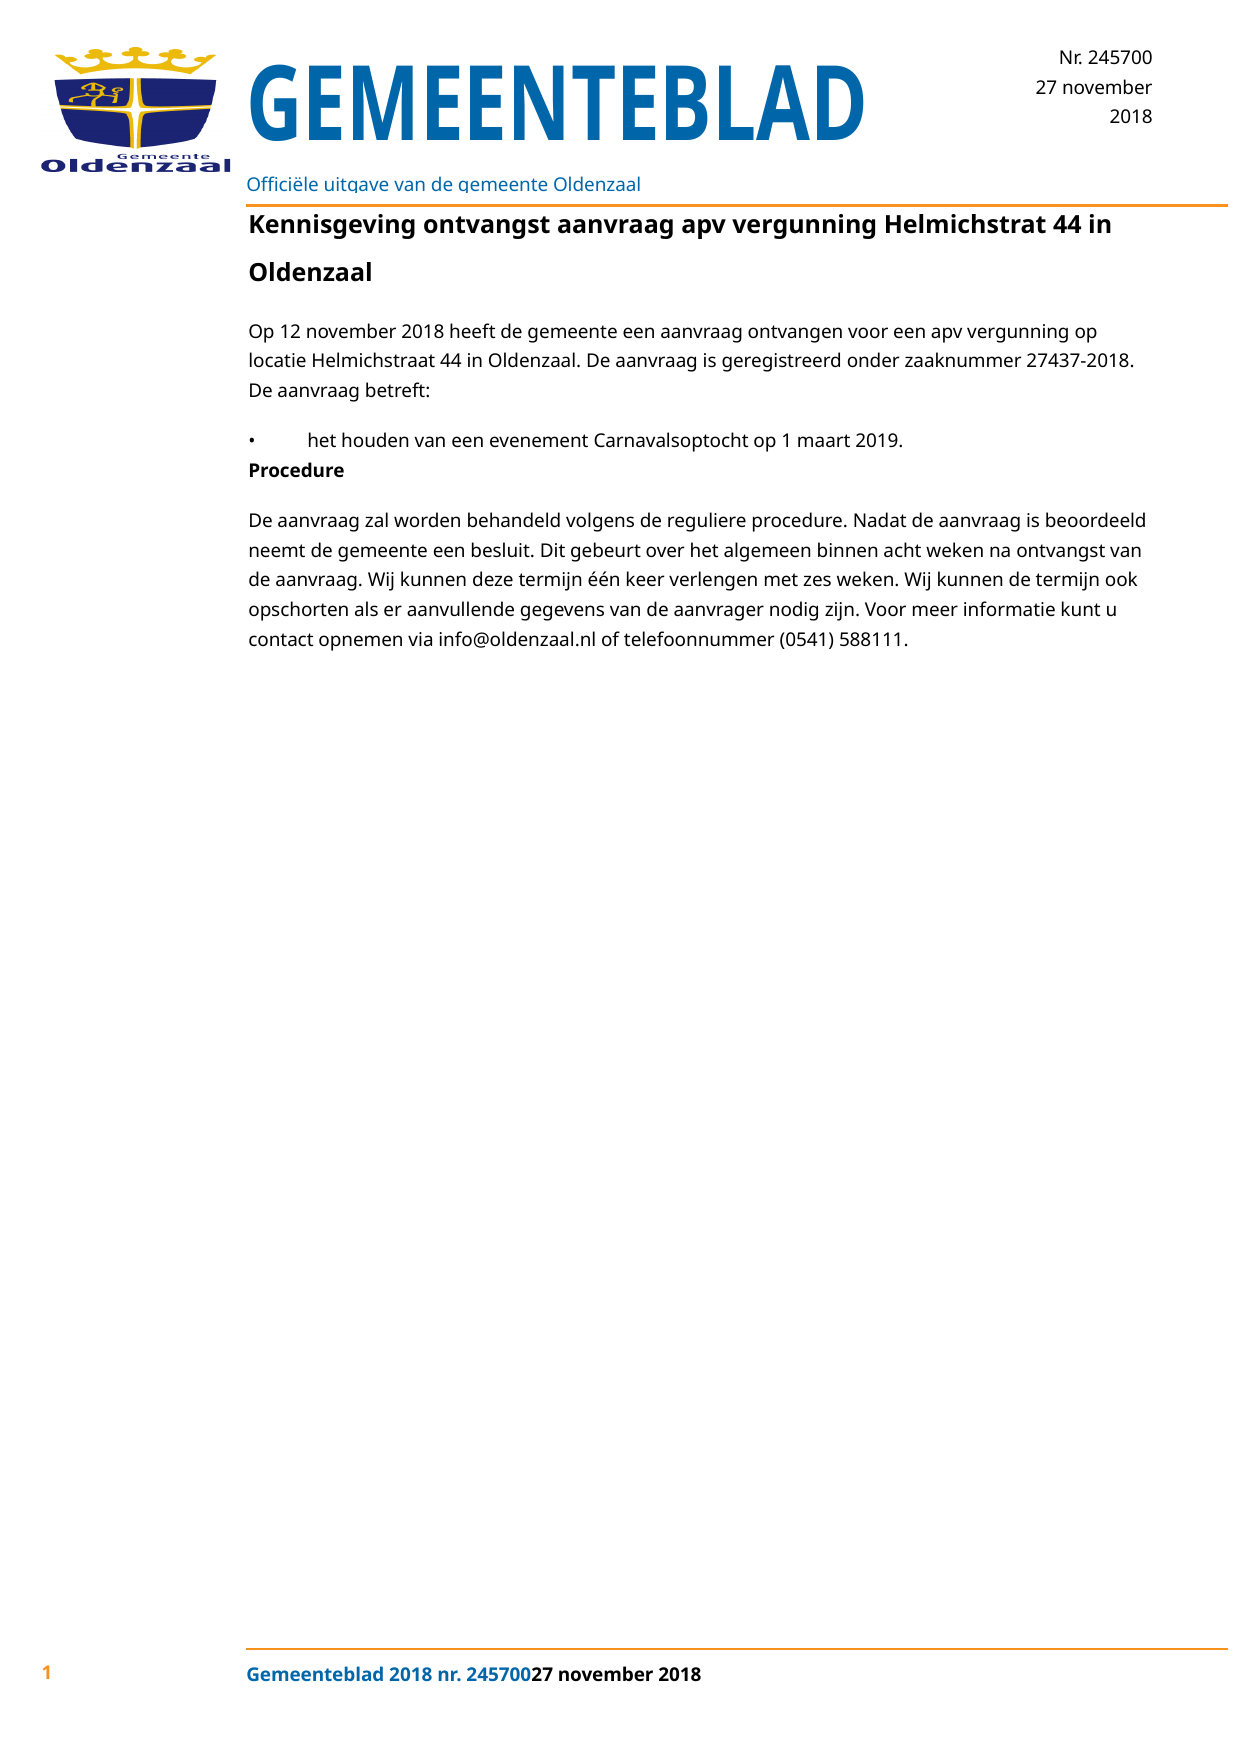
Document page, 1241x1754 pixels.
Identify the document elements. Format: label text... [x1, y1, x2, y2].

text Procedure [248, 457, 1152, 483]
list het houden van een evenement Carnavalsoptocht op 1 maart 2019. [248, 427, 1152, 453]
text De aanvraag zal worden behandeld volgens de reguliere procedure. Nadat de aanvraag is beoordeeld neemt de gemeente een besluit. Dit gebeurt over het algemeen binnen acht weken na ontvangst van de aanvraag. Wij kunnen deze termijn één keer verlengen met zes weken. Wij kunnen de termijn ook opschorten als er aanvullende gegevens van de aanvrager nodig zijn. Voor meer informatie kunt u contact opnemen via info@oldenzaal.nl of telefoonnummer (0541) 588111. [248, 507, 1152, 652]
picture [41, 47, 231, 172]
text Op 12 november 2018 heeft de gemeente een aanvraag ontvangen voor een apv vergunning op locatie Helmichstraat 44 in Oldenzaal. De aanvraag is geregistreerd onder zaaknummer 27437-2018. De aanvraag betreft: [248, 318, 1152, 403]
text Kennisgeving ontvangst aanvraag apv vergunning Helmichstrat 44 in Oldenzaal [248, 207, 1152, 288]
